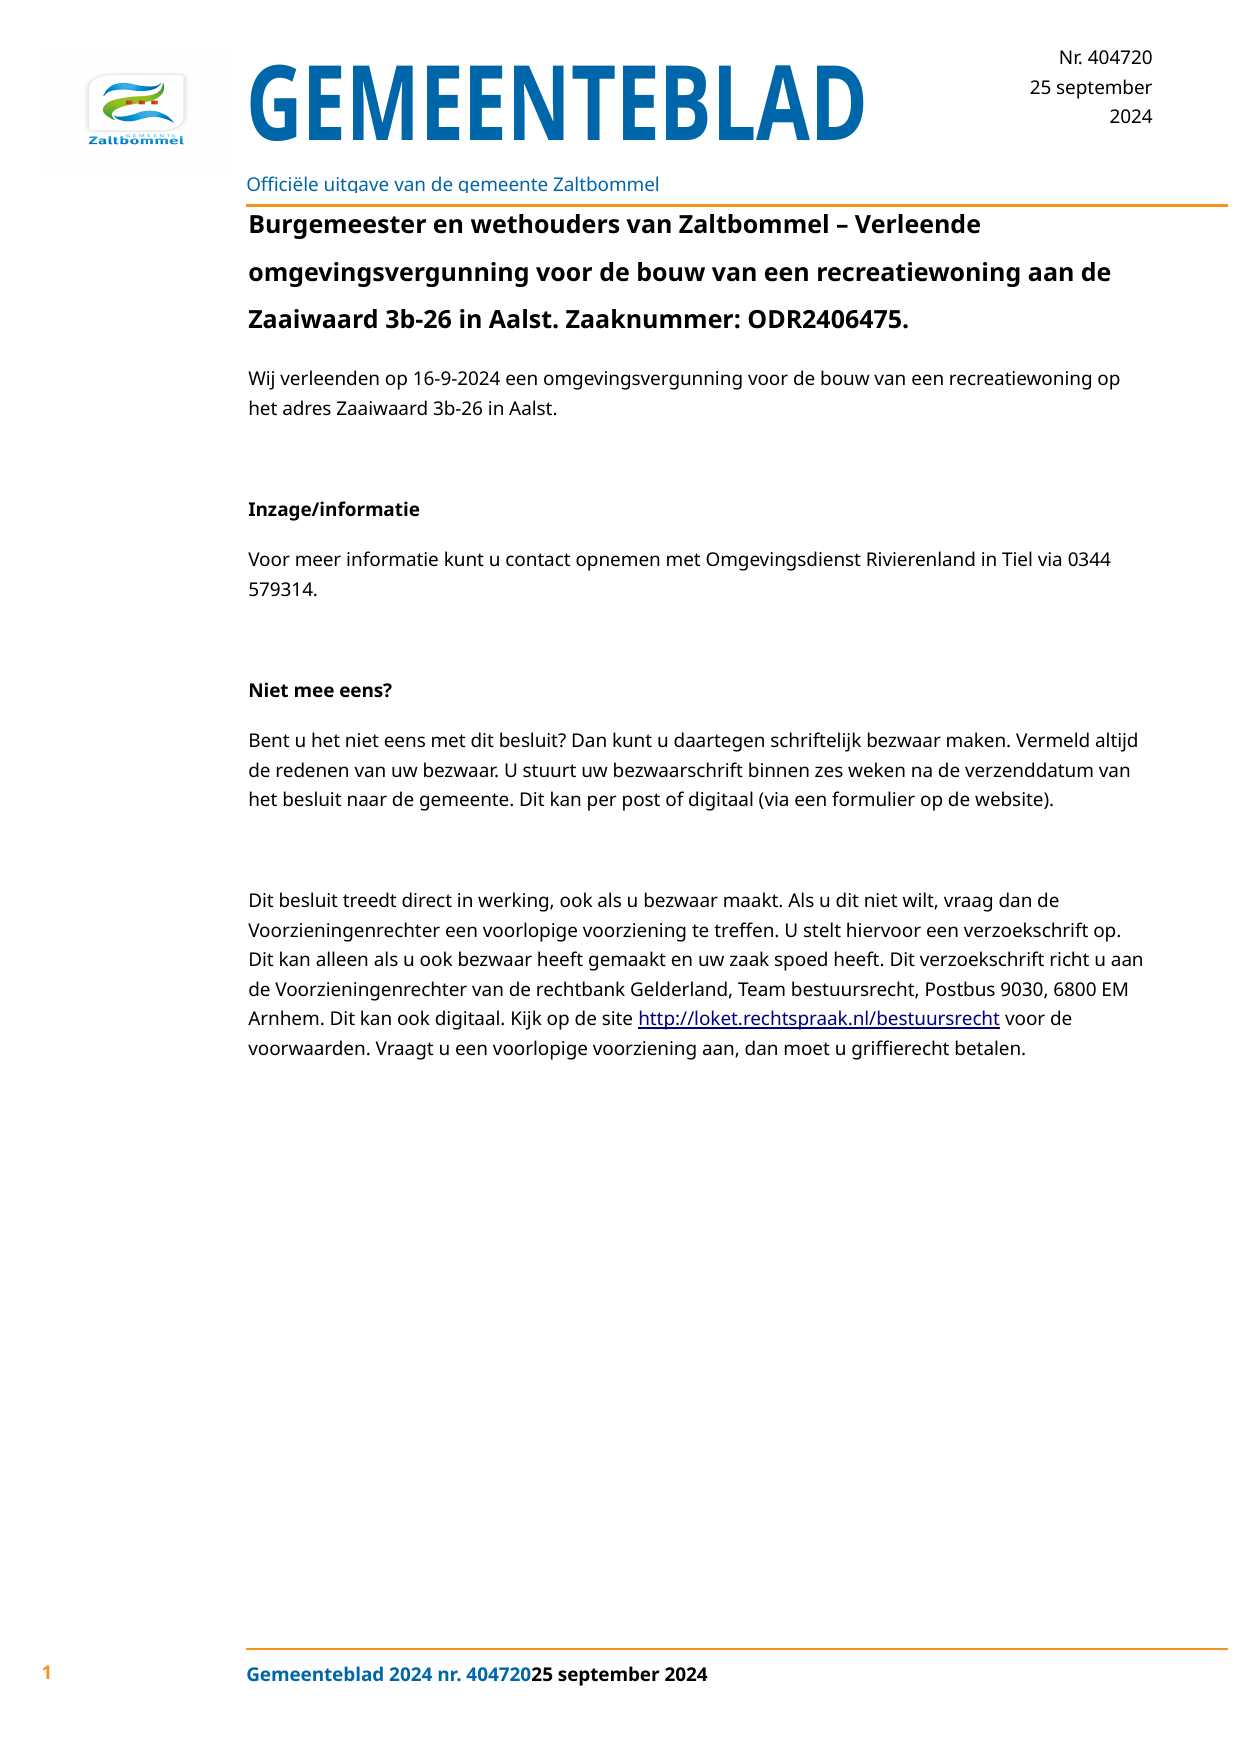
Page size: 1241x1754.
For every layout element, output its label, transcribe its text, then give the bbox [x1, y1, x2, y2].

text Burgemeester en wethouders van Zaltbommel – Verleende omgevingsvergunning voor de bouw van een recreatiewoning aan de Zaaiwaard 3b-26 in Aalst. Zaaknummer: ODR2406475. [248, 207, 1152, 336]
picture [41, 47, 231, 172]
text Wij verleenden op 16-9-2024 een omgevingsvergunning voor de bouw van een recreatiewoning op het adres Zaaiwaard 3b-26 in Aalst. [248, 366, 1152, 421]
text Dit besluit treedt direct in werking, ook als u bezwaar maakt. Als u dit niet wilt, vraag dan de Voorzieningenrechter een voorlopige voorziening te treffen. U stelt hiervoor een verzoekschrift op. Dit kan alleen als u ook bezwaar heeft gemaakt en uw zaak spoed heeft. Dit verzoekschrift richt u aan de Voorzieningenrechter van de rechtbank Gelderland, Team bestuursrecht, Postbus 9030, 6800 EM Arnhem. Dit kan ook digitaal. Kijk op de site http://loket.rechtspraak.nl/bestuursrecht voor de voorwaarden. Vraagt u een voorlopige voorziening aan, dan moet u griffierecht betalen. [248, 887, 1152, 1061]
text Voor meer informatie kunt u contact opnemen met Omgevingsdienst Rivierenland in Tiel via 0344 579314. [248, 546, 1152, 602]
text Bent u het niet eens met dit besluit? Dan kunt u daartegen schriftelijk bezwaar maken. Vermeld altijd de redenen van uw bezwaar. U stuurt uw bezwaarschrift binnen zes weken na de verzenddatum van het besluit naar de gemeente. Dit kan per post of digitaal (via een formulier op de website). [248, 727, 1152, 812]
text Niet mee eens? [248, 677, 1152, 702]
text Inzage/informatie [248, 496, 1152, 522]
